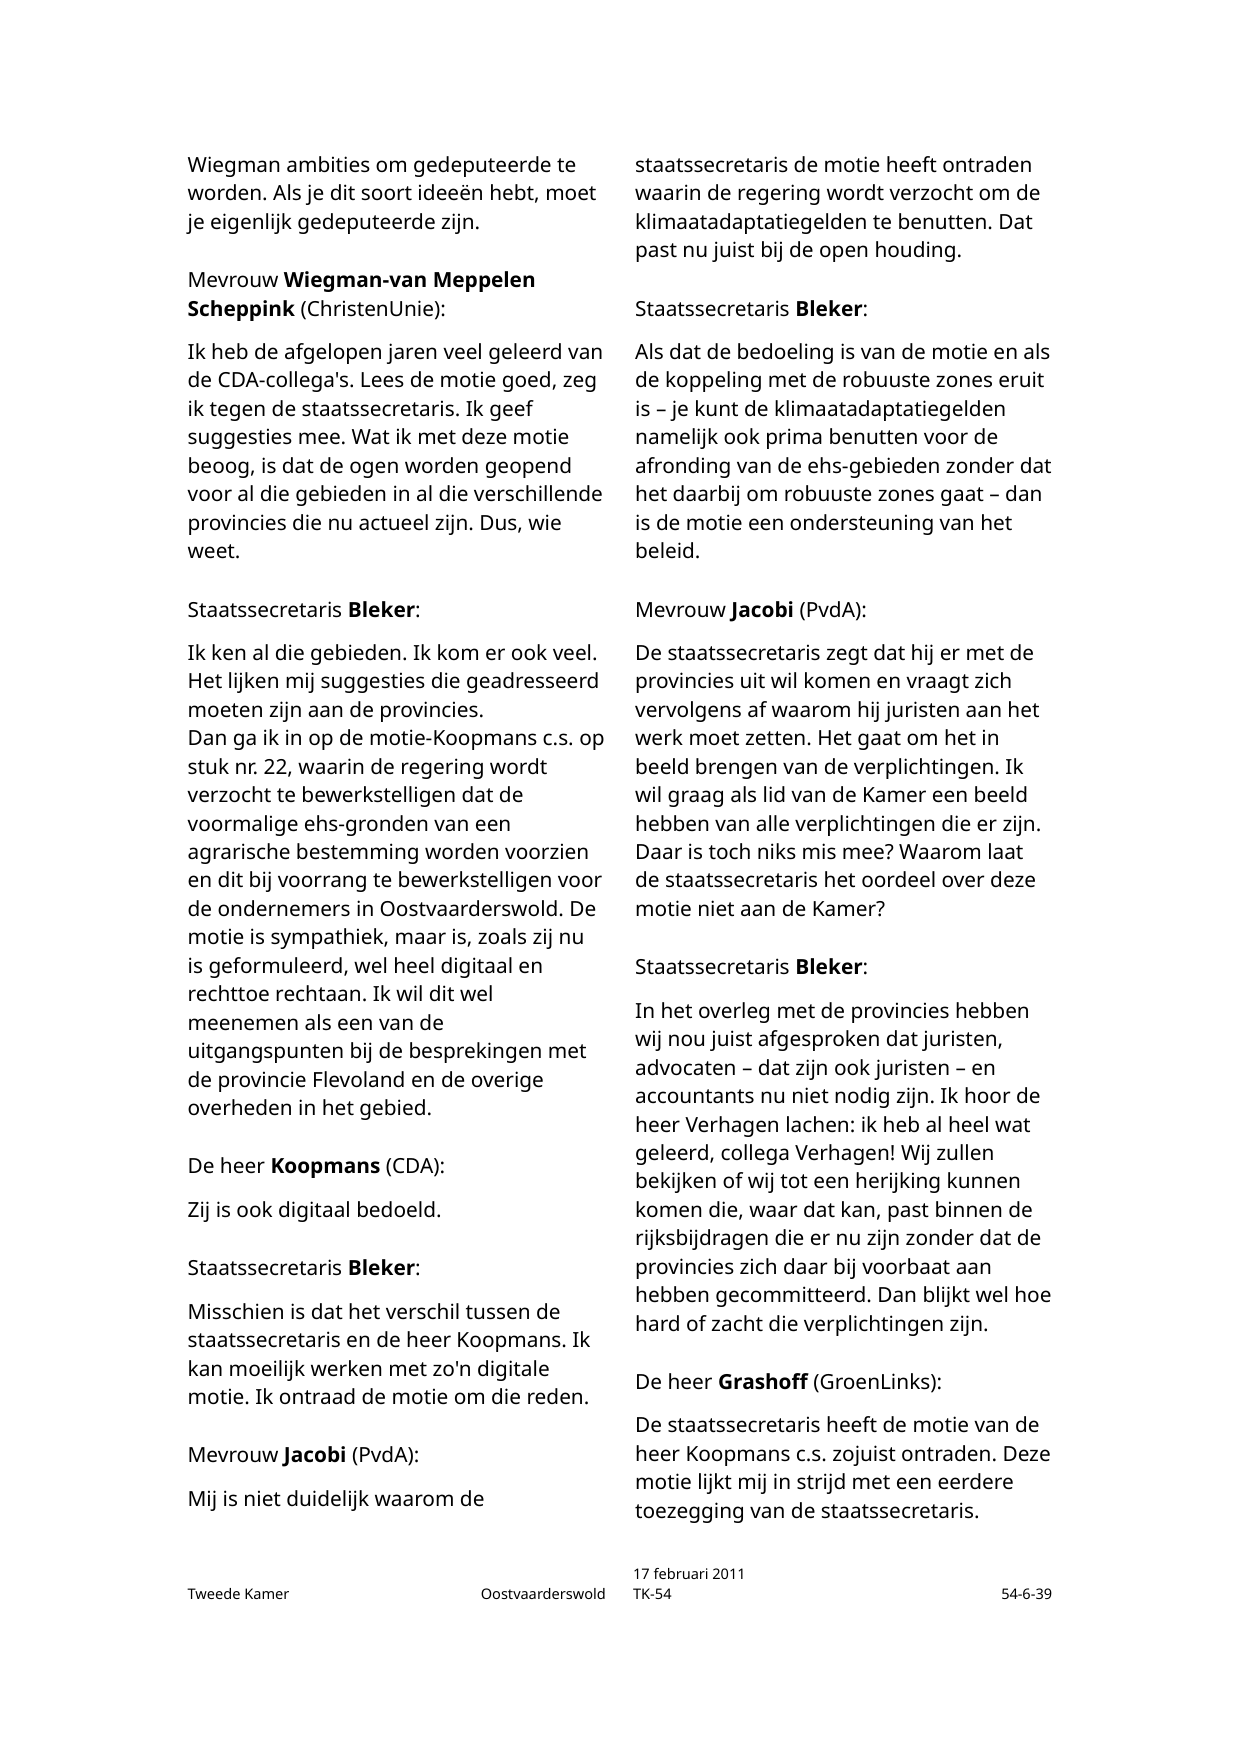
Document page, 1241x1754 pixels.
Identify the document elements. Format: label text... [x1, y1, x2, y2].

text De staatssecretaris heeft de motie van de heer Koopmans c.s. zojuist ontraden. Deze motie lijkt mij in strijd met een eerdere toezegging van de staatssecretaris. [635, 1411, 1053, 1524]
text Ik ken al die gebieden. Ik kom er ook veel. Het lijken mij suggesties die geadresseerd moeten zijn aan de provincies. [187, 638, 605, 723]
text Mevrouw Jacobi (PvdA): [187, 1441, 605, 1469]
text Mij is niet duidelijk waarom de [187, 1484, 605, 1512]
text Staatssecretaris Bleker: [635, 952, 1053, 981]
text Mevrouw Jacobi (PvdA): [635, 595, 1053, 623]
text De staatssecretaris zegt dat hij er met de provincies uit wil komen en vraagt zich vervolgens af waarom hij juristen aan het werk moet zetten. Het gaat om het in beeld brengen van de verplichtingen. Ik wil graag als lid van de Kamer een beeld hebben van alle verplichtingen die er zijn. Daar is toch niks mis mee? Waarom laat de staatssecretaris het oordeel over deze motie niet aan de Kamer? [635, 638, 1053, 922]
text Wiegman ambities om gedeputeerde te worden. Als je dit soort ideeën hebt, moet je eigenlijk gedeputeerde zijn. [187, 150, 605, 235]
text Misschien is dat het verschil tussen de staatssecretaris en de heer Koopmans. Ik kan moeilijk werken met zo'n digitale motie. Ik ontraad de motie om die reden. [187, 1297, 605, 1411]
text Mevrouw Wiegman-van Meppelen Scheppink (ChristenUnie): [187, 265, 605, 322]
text Staatssecretaris Bleker: [187, 595, 605, 623]
text In het overleg met de provincies hebben wij nou juist afgesproken dat juristen, advocaten – dat zijn ook juristen – en accountants nu niet nodig zijn. Ik hoor de heer Verhagen lachen: ik heb al heel wat geleerd, collega Verhagen! Wij zullen bekijken of wij tot een herijking kunnen komen die, waar dat kan, past binnen de rijksbijdragen die er nu zijn zonder dat de provincies zich daar bij voorbaat aan hebben gecommitteerd. Dan blijkt wel hoe hard of zacht die verplichtingen zijn. [635, 996, 1053, 1337]
text De heer Koopmans (CDA): [187, 1152, 605, 1180]
text Dan ga ik in op de motie-Koopmans c.s. op stuk nr. 22, waarin de regering wordt verzocht te bewerkstelligen dat de voormalige ehs-gronden van een agrarische bestemming worden voorzien en dit bij voorrang te bewerkstelligen voor de ondernemers in Oostvaarderswold. De motie is sympathiek, maar is, zoals zij nu is geformuleerd, wel heel digitaal en rechttoe rechtaan. Ik wil dit wel meenemen als een van de uitgangspunten bij de besprekingen met de provincie Flevoland en de overige overheden in het gebied. [187, 723, 605, 1122]
text Ik heb de afgelopen jaren veel geleerd van de CDA-collega's. Lees de motie goed, zeg ik tegen de staatssecretaris. Ik geef suggesties mee. Wat ik met deze motie beoog, is dat de ogen worden geopend voor al die gebieden in al die verschillende provincies die nu actueel zijn. Dus, wie weet. [187, 337, 605, 565]
text Zij is ook digitaal bedoeld. [187, 1195, 605, 1223]
text Staatssecretaris Bleker: [635, 294, 1053, 322]
text De heer Grashoff (GroenLinks): [635, 1367, 1053, 1396]
text Staatssecretaris Bleker: [187, 1253, 605, 1282]
text staatssecretaris de motie heeft ontraden waarin de regering wordt verzocht om de klimaatadaptatiegelden te benutten. Dat past nu juist bij de open houding. [635, 150, 1053, 264]
text Als dat de bedoeling is van de motie en als de koppeling met de robuuste zones eruit is – je kunt de klimaatadaptatiegelden namelijk ook prima benutten voor de afronding van de ehs-gebieden zonder dat het daarbij om robuuste zones gaat – dan is de motie een ondersteuning van het beleid. [635, 337, 1053, 565]
